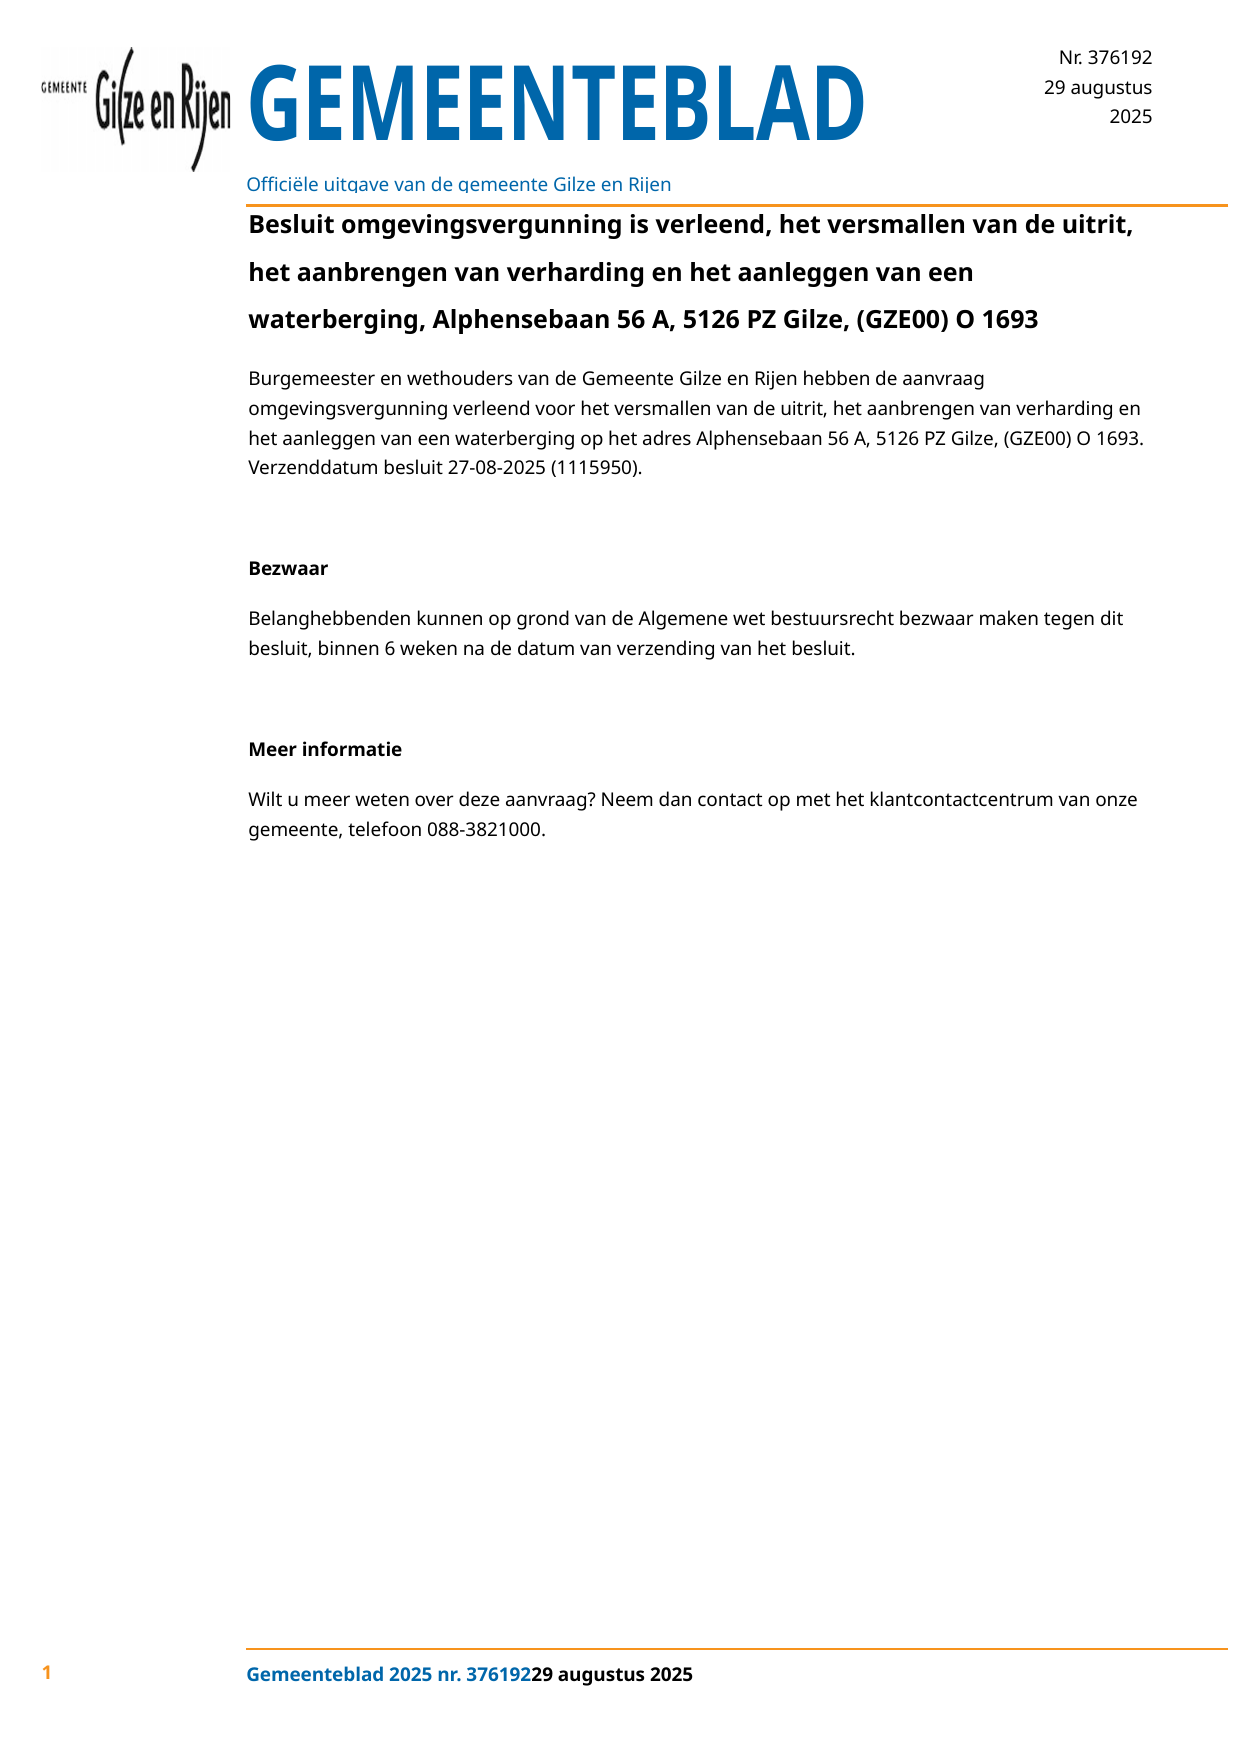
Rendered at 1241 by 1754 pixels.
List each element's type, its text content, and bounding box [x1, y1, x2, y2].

text Meer informatie [248, 736, 1152, 762]
picture [41, 47, 231, 172]
text Besluit omgevingsvergunning is verleend, het versmallen van de uitrit, het aanbrengen van verharding en het aanleggen van een waterberging, Alphensebaan 56 A, 5126 PZ Gilze, (GZE00) O 1693 [248, 207, 1152, 336]
text Wilt u meer weten over deze aanvraag? Neem dan contact op met het klantcontactcentrum van onze gemeente, telefoon 088-3821000. [248, 786, 1152, 842]
text Belanghebbenden kunnen op grond van de Algemene wet bestuursrecht bezwaar maken tegen dit besluit, binnen 6 weken na de datum van verzending van het besluit. [248, 606, 1152, 661]
text Bezwaar [248, 555, 1152, 581]
text Burgemeester en wethouders van de Gemeente Gilze en Rijen hebben de aanvraag omgevingsvergunning verleend voor het versmallen van de uitrit, het aanbrengen van verharding en het aanleggen van een waterberging op het adres Alphensebaan 56 A, 5126 PZ Gilze, (GZE00) O 1693. Verzenddatum besluit 27-08-2025 (1115950). [248, 366, 1152, 480]
